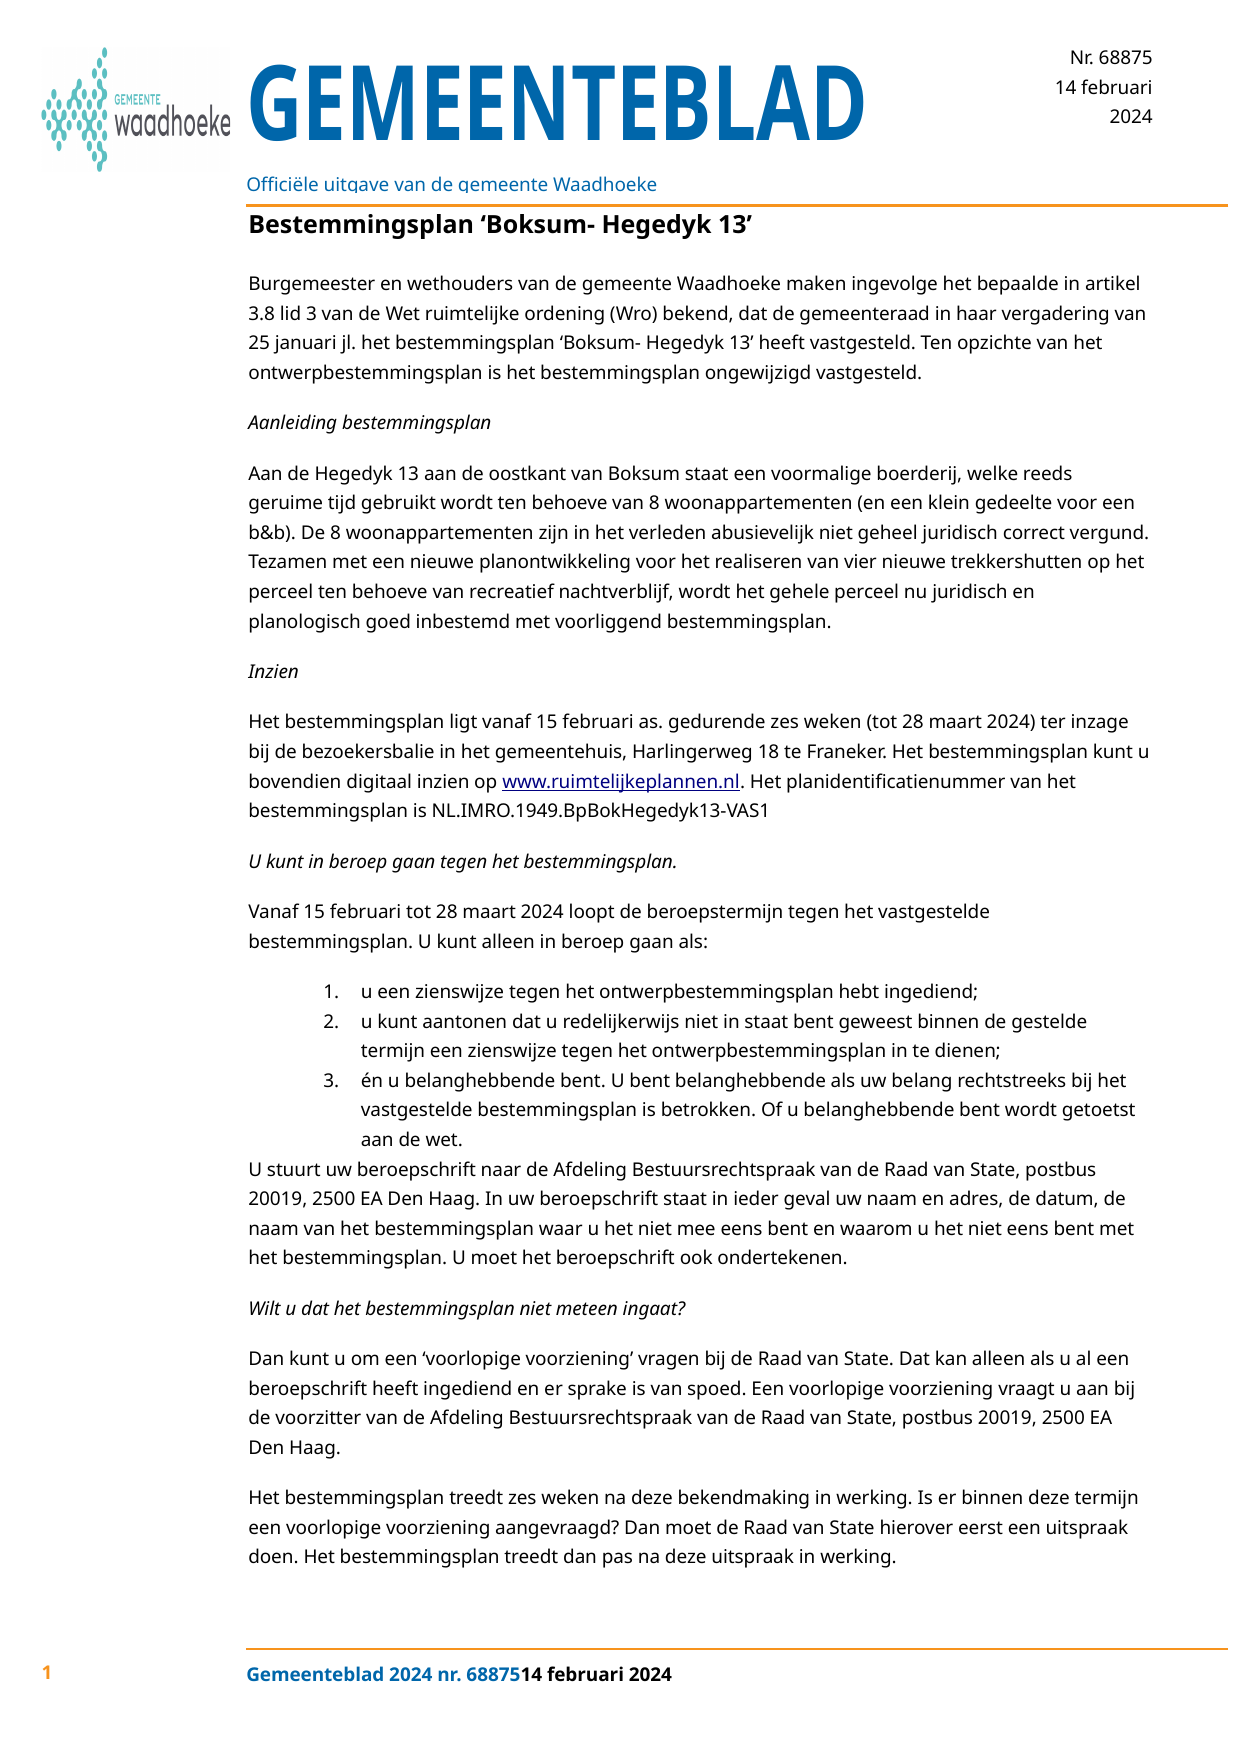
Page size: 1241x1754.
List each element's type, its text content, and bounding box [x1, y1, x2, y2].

list u een zienswijze tegen het ontwerpbestemmingsplan hebt ingediend; [323, 978, 1152, 1004]
text Aanleiding bestemmingsplan [248, 409, 1152, 435]
text U stuurt uw beroepschrift naar de Afdeling Bestuursrechtspraak van de Raad van State, postbus 20019, 2500 EA Den Haag. In uw beroepschrift staat in ieder geval uw naam en adres, de datum, de naam van het bestemmingsplan waar u het niet mee eens bent en waarom u het niet eens bent met het bestemmingsplan. U moet het beroepschrift ook ondertekenen. [248, 1156, 1152, 1270]
text Wilt u dat het bestemmingsplan niet meteen ingaat? [248, 1295, 1152, 1321]
text Vanaf 15 februari tot 28 maart 2024 loopt de beroepstermijn tegen het vastgestelde bestemmingsplan. U kunt alleen in beroep gaan als: [248, 898, 1152, 953]
text Inzien [248, 658, 1152, 684]
text Bestemmingsplan ‘Boksum- Hegedyk 13’ [248, 207, 1152, 241]
picture [41, 47, 231, 172]
text Burgemeester en wethouders van de gemeente Waadhoeke maken ingevolge het bepaalde in artikel 3.8 lid 3 van de Wet ruimtelijke ordening (Wro) bekend, dat de gemeenteraad in haar vergadering van 25 januari jl. het bestemmingsplan ‘Boksum- Hegedyk 13’ heeft vastgesteld. Ten opzichte van het ontwerpbestemmingsplan is het bestemmingsplan ongewijzigd vastgesteld. [248, 270, 1152, 385]
text Dan kunt u om een ‘voorlopige voorziening’ vragen bij de Raad van State. Dat kan alleen als u al een beroepschrift heeft ingediend en er sprake is van spoed. Een voorlopige voorziening vraagt u aan bij de voorzitter van de Afdeling Bestuursrechtspraak van de Raad van State, postbus 20019, 2500 EA Den Haag. [248, 1345, 1152, 1460]
text U kunt in beroep gaan tegen het bestemmingsplan. [248, 848, 1152, 873]
text Het bestemmingsplan ligt vanaf 15 februari as. gedurende zes weken (tot 28 maart 2024) ter inzage bij de bezoekersbalie in het gemeentehuis, Harlingerweg 18 te Franeker. Het bestemmingsplan kunt u bovendien digitaal inzien op www.ruimtelijkeplannen.nl. Het planidentificatienummer van het bestemmingsplan is NL.IMRO.1949.BpBokHegedyk13-VAS1 [248, 709, 1152, 823]
text Het bestemmingsplan treedt zes weken na deze bekendmaking in werking. Is er binnen deze termijn een voorlopige voorziening aangevraagd? Dan moet de Raad van State hierover eerst een uitspraak doen. Het bestemmingsplan treedt dan pas na deze uitspraak in werking. [248, 1484, 1152, 1569]
text Aan de Hegedyk 13 aan de oostkant van Boksum staat een voormalige boerderij, welke reeds geruime tijd gebruikt wordt ten behoeve van 8 woonappartementen (en een klein gedeelte voor een b&b). De 8 woonappartementen zijn in het verleden abusievelijk niet geheel juridisch correct vergund. Tezamen met een nieuwe planontwikkeling voor het realiseren van vier nieuwe trekkershutten op het perceel ten behoeve van recreatief nachtverblijf, wordt het gehele perceel nu juridisch en planologisch goed inbestemd met voorliggend bestemmingsplan. [248, 460, 1152, 633]
list én u belanghebbende bent. U bent belanghebbende als uw belang rechtstreeks bij het vastgestelde bestemmingsplan is betrokken. Of u belanghebbende bent wordt getoetst aan de wet. [323, 1067, 1152, 1152]
list u kunt aantonen dat u redelijkerwijs niet in staat bent geweest binnen de gestelde termijn een zienswijze tegen het ontwerpbestemmingsplan in te dienen; [323, 1008, 1152, 1063]
